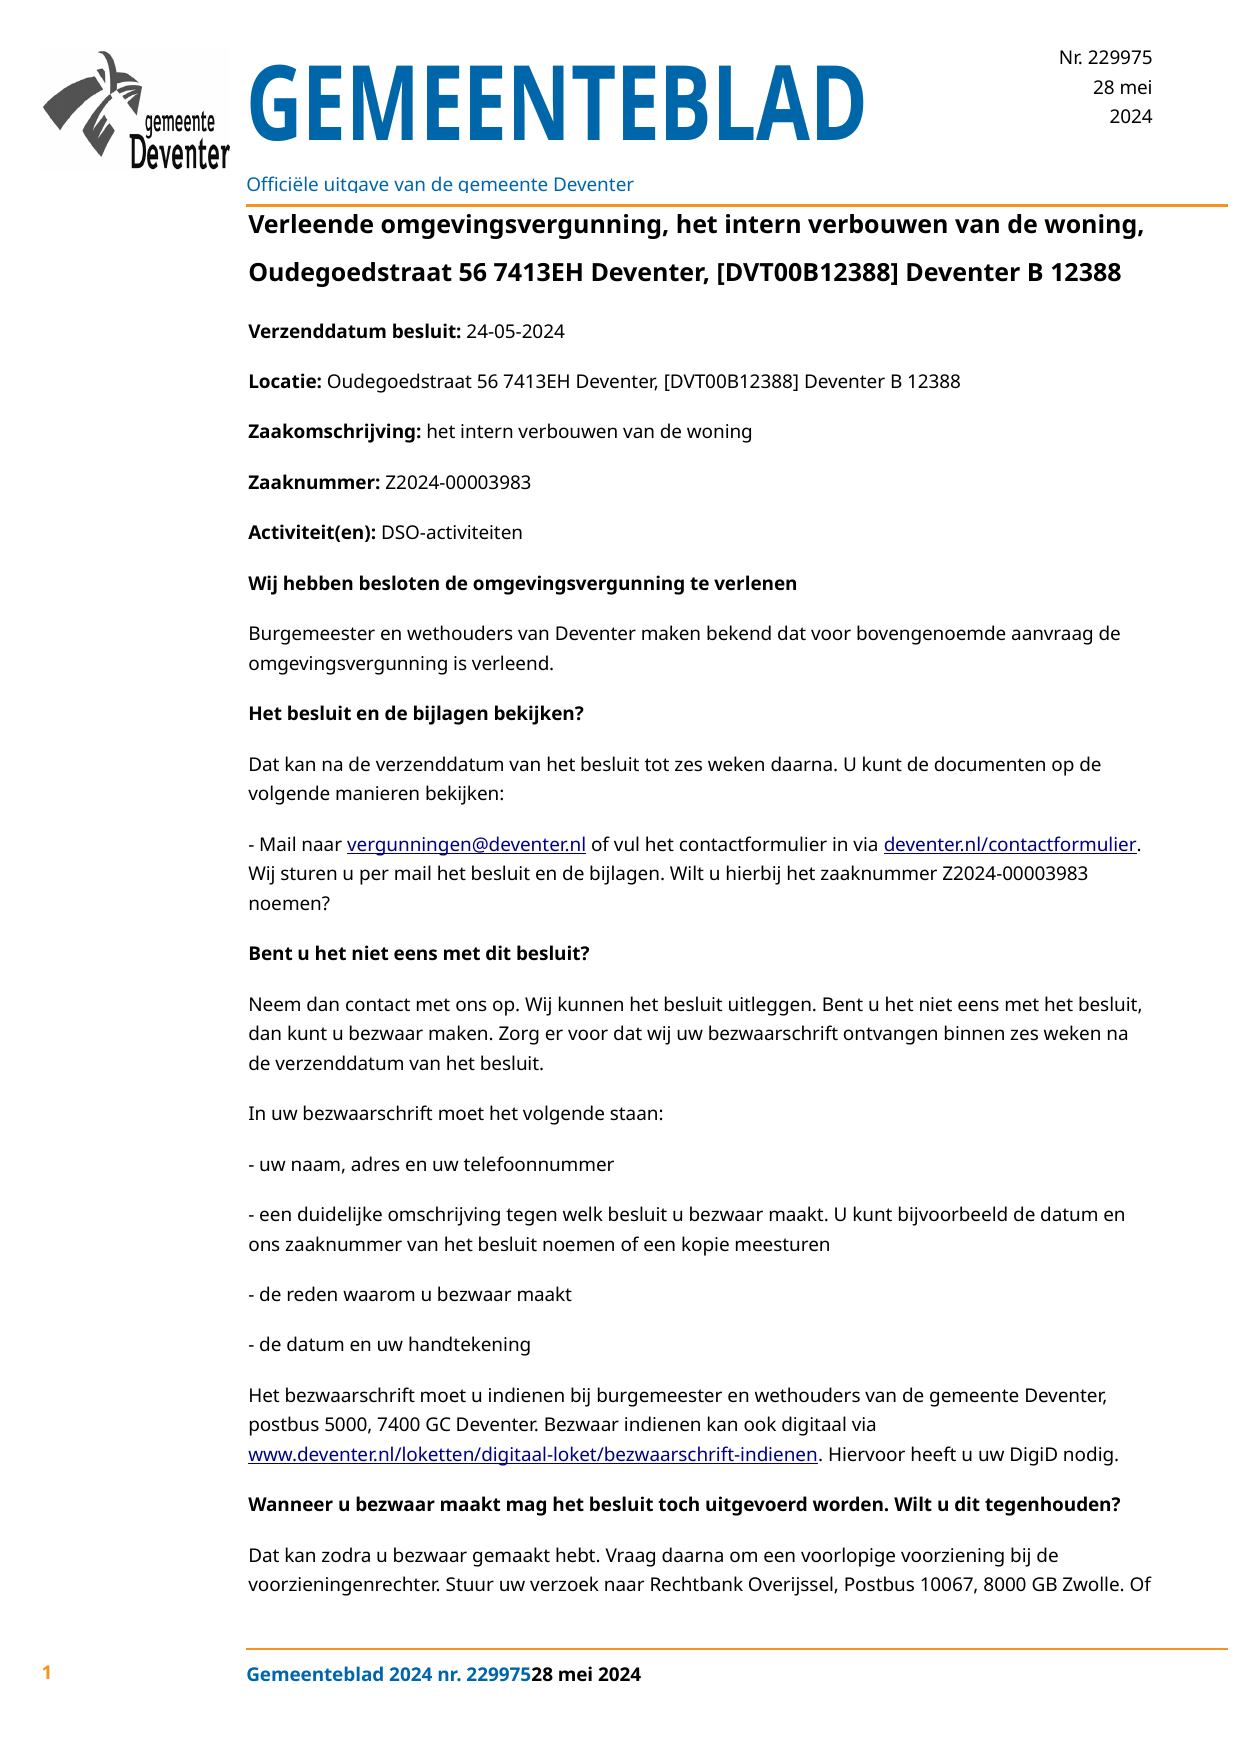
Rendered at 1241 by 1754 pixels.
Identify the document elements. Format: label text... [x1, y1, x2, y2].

text - Mail naar vergunningen@deventer.nl of vul het contactformulier in via deventer.nl/contactformulier. Wij sturen u per mail het besluit en de bijlagen. Wilt u hierbij het zaaknummer Z2024-00003983 noemen? [248, 831, 1152, 916]
text In uw bezwaarschrift moet het volgende staan: [248, 1100, 1152, 1126]
text Het besluit en de bijlagen bekijken? [248, 700, 1152, 726]
text Wij hebben besloten de omgevingsvergunning te verlenen [248, 570, 1152, 596]
text Het bezwaarschrift moet u indienen bij burgemeester en wethouders van de gemeente Deventer, postbus 5000, 7400 GC Deventer. Bezwaar indienen kan ook digitaal via www.deventer.nl/loketten/digitaal-loket/bezwaarschrift-indienen. Hiervoor heeft u uw DigiD nodig. [248, 1382, 1152, 1467]
text Locatie: Oudegoedstraat 56 7413EH Deventer, [DVT00B12388] Deventer B 12388 [248, 368, 1152, 394]
text Activiteit(en): DSO-activiteiten [248, 519, 1152, 545]
text - een duidelijke omschrijving tegen welk besluit u bezwaar maakt. U kunt bijvoorbeeld de datum en ons zaaknummer van het besluit noemen of een kopie meesturen [248, 1201, 1152, 1257]
text Bent u het niet eens met dit besluit? [248, 940, 1152, 966]
text Dat kan zodra u bezwaar gemaakt hebt. Vraag daarna om een voorlopige voorziening bij de voorzieningenrechter. Stuur uw verzoek naar Rechtbank Overijssel, Postbus 10067, 8000 GB Zwolle. Of [248, 1542, 1152, 1597]
text Dat kan na de verzenddatum van het besluit tot zes weken daarna. U kunt de documenten op de volgende manieren bekijken: [248, 751, 1152, 806]
text Wanneer u bezwaar maakt mag het besluit toch uitgevoerd worden. Wilt u dit tegenhouden? [248, 1492, 1152, 1517]
text Zaakomschrijving: het intern verbouwen van de woning [248, 419, 1152, 444]
text - de datum en uw handtekening [248, 1332, 1152, 1357]
text Zaaknummer: Z2024-00003983 [248, 469, 1152, 495]
text Neem dan contact met ons op. Wij kunnen het besluit uitleggen. Bent u het niet eens met het besluit, dan kunt u bezwaar maken. Zorg er voor dat wij uw bezwaarschrift ontvangen binnen zes weken na de verzenddatum van het besluit. [248, 991, 1152, 1076]
text - de reden waarom u bezwaar maakt [248, 1281, 1152, 1307]
text Burgemeester en wethouders van Deventer maken bekend dat voor bovengenoemde aanvraag de omgevingsvergunning is verleend. [248, 620, 1152, 676]
picture [41, 47, 231, 172]
text - uw naam, adres en uw telefoonnummer [248, 1151, 1152, 1177]
text Verleende omgevingsvergunning, het intern verbouwen van de woning, Oudegoedstraat 56 7413EH Deventer, [DVT00B12388] Deventer B 12388 [248, 207, 1152, 288]
text Verzenddatum besluit: 24-05-2024 [248, 318, 1152, 344]
